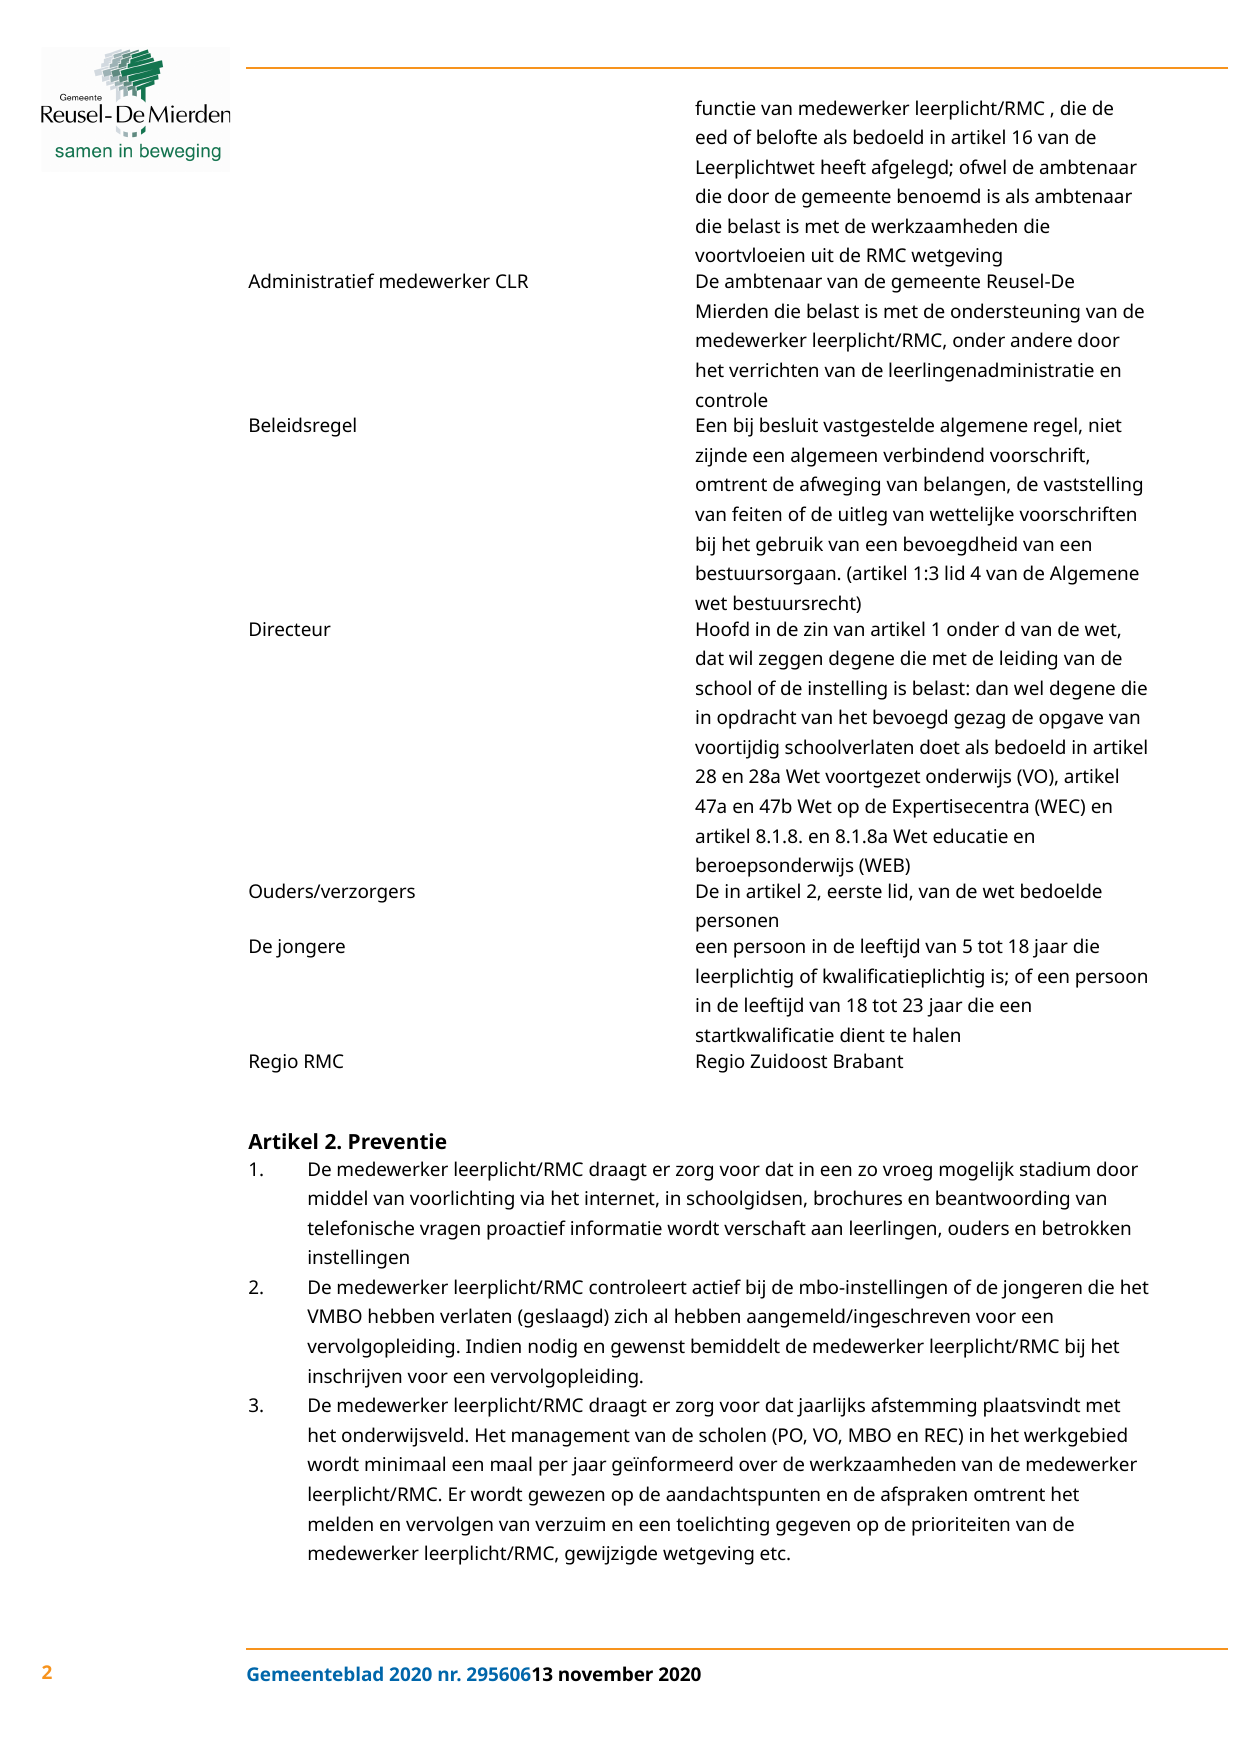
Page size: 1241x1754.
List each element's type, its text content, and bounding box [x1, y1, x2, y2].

table_cell Administratief medewerker CLR [248, 269, 695, 412]
table_cell Hoofd in de zin van artikel 1 onder d van de wet, dat wil zeggen degene die met de leiding van de school of de instelling is belast: dan wel degene die in opdracht van het bevoegd gezag de opgave van voortijdig schoolverlaten doet als bedoeld in artikel 28 en 28a Wet voortgezet onderwijs (VO), artikel 47a en 47b Wet op de Expertisecentra (WEC) en artikel 8.1.8. en 8.1.8a Wet educatie en beroepsonderwijs (WEB) [695, 616, 1152, 878]
table_cell De ambtenaar van de gemeente Reusel-De Mierden die belast is met de ondersteuning van de medewerker leerplicht/RMC, onder andere door het verrichten van de leerlingenadministratie en controle [695, 269, 1152, 412]
list De medewerker leerplicht/RMC controleert actief bij de mbo-instellingen of de jongeren die het VMBO hebben verlaten (geslaagd) zich al hebben aangemeld/ingeschreven voor een vervolgopleiding. Indien nodig en gewenst bemiddelt de medewerker leerplicht/RMC bij het inschrijven voor een vervolgopleiding. [248, 1274, 1152, 1388]
table_cell Directeur [248, 616, 695, 878]
table_cell Ouders/verzorgers [248, 878, 695, 933]
table_cell een persoon in de leeftijd van 5 tot 18 jaar die leerplichtig of kwalificatieplichtig is; of een persoon in de leeftijd van 18 tot 23 jaar die een startkwalificatie dient te halen [695, 934, 1152, 1048]
table_cell [248, 95, 695, 268]
table_cell De jongere [248, 934, 695, 1048]
table_cell Een bij besluit vastgestelde algemene regel, niet zijnde een algemeen verbindend voorschrift, omtrent de afweging van belangen, de vaststelling van feiten of de uitleg van wettelijke voorschriften bij het gebruik van een bevoegdheid van een bestuursorgaan. (artikel 1:3 lid 4 van de Algemene wet bestuursrecht) [695, 413, 1152, 616]
text Artikel 2. Preventie [248, 1127, 1152, 1156]
picture [41, 47, 231, 172]
table_cell Regio RMC [248, 1048, 695, 1074]
table_cell Regio Zuidoost Brabant [695, 1048, 1152, 1074]
table_cell De in artikel 2, eerste lid, van de wet bedoelde personen [695, 878, 1152, 933]
list De medewerker leerplicht/RMC draagt er zorg voor dat in een zo vroeg mogelijk stadium door middel van voorlichting via het internet, in schoolgidsen, brochures en beantwoording van telefonische vragen proactief informatie wordt verschaft aan leerlingen, ouders en betrokken instellingen [248, 1156, 1152, 1270]
table_cell Beleidsregel [248, 413, 695, 616]
list De medewerker leerplicht/RMC draagt er zorg voor dat jaarlijks afstemming plaatsvindt met het onderwijsveld. Het management van de scholen (PO, VO, MBO en REC) in het werkgebied wordt minimaal een maal per jaar geïnformeerd over de werkzaamheden van de medewerker leerplicht/RMC. Er wordt gewezen op de aandachtspunten en de afspraken omtrent het melden en vervolgen van verzuim en een toelichting gegeven op de prioriteiten van de medewerker leerplicht/RMC, gewijzigde wetgeving etc. [248, 1392, 1152, 1566]
table_cell functie van medewerker leerplicht/RMC , die de eed of belofte als bedoeld in artikel 16 van de Leerplichtwet heeft afgelegd; ofwel de ambtenaar die door de gemeente benoemd is als ambtenaar die belast is met de werkzaamheden die voortvloeien uit de RMC wetgeving [695, 95, 1152, 268]
